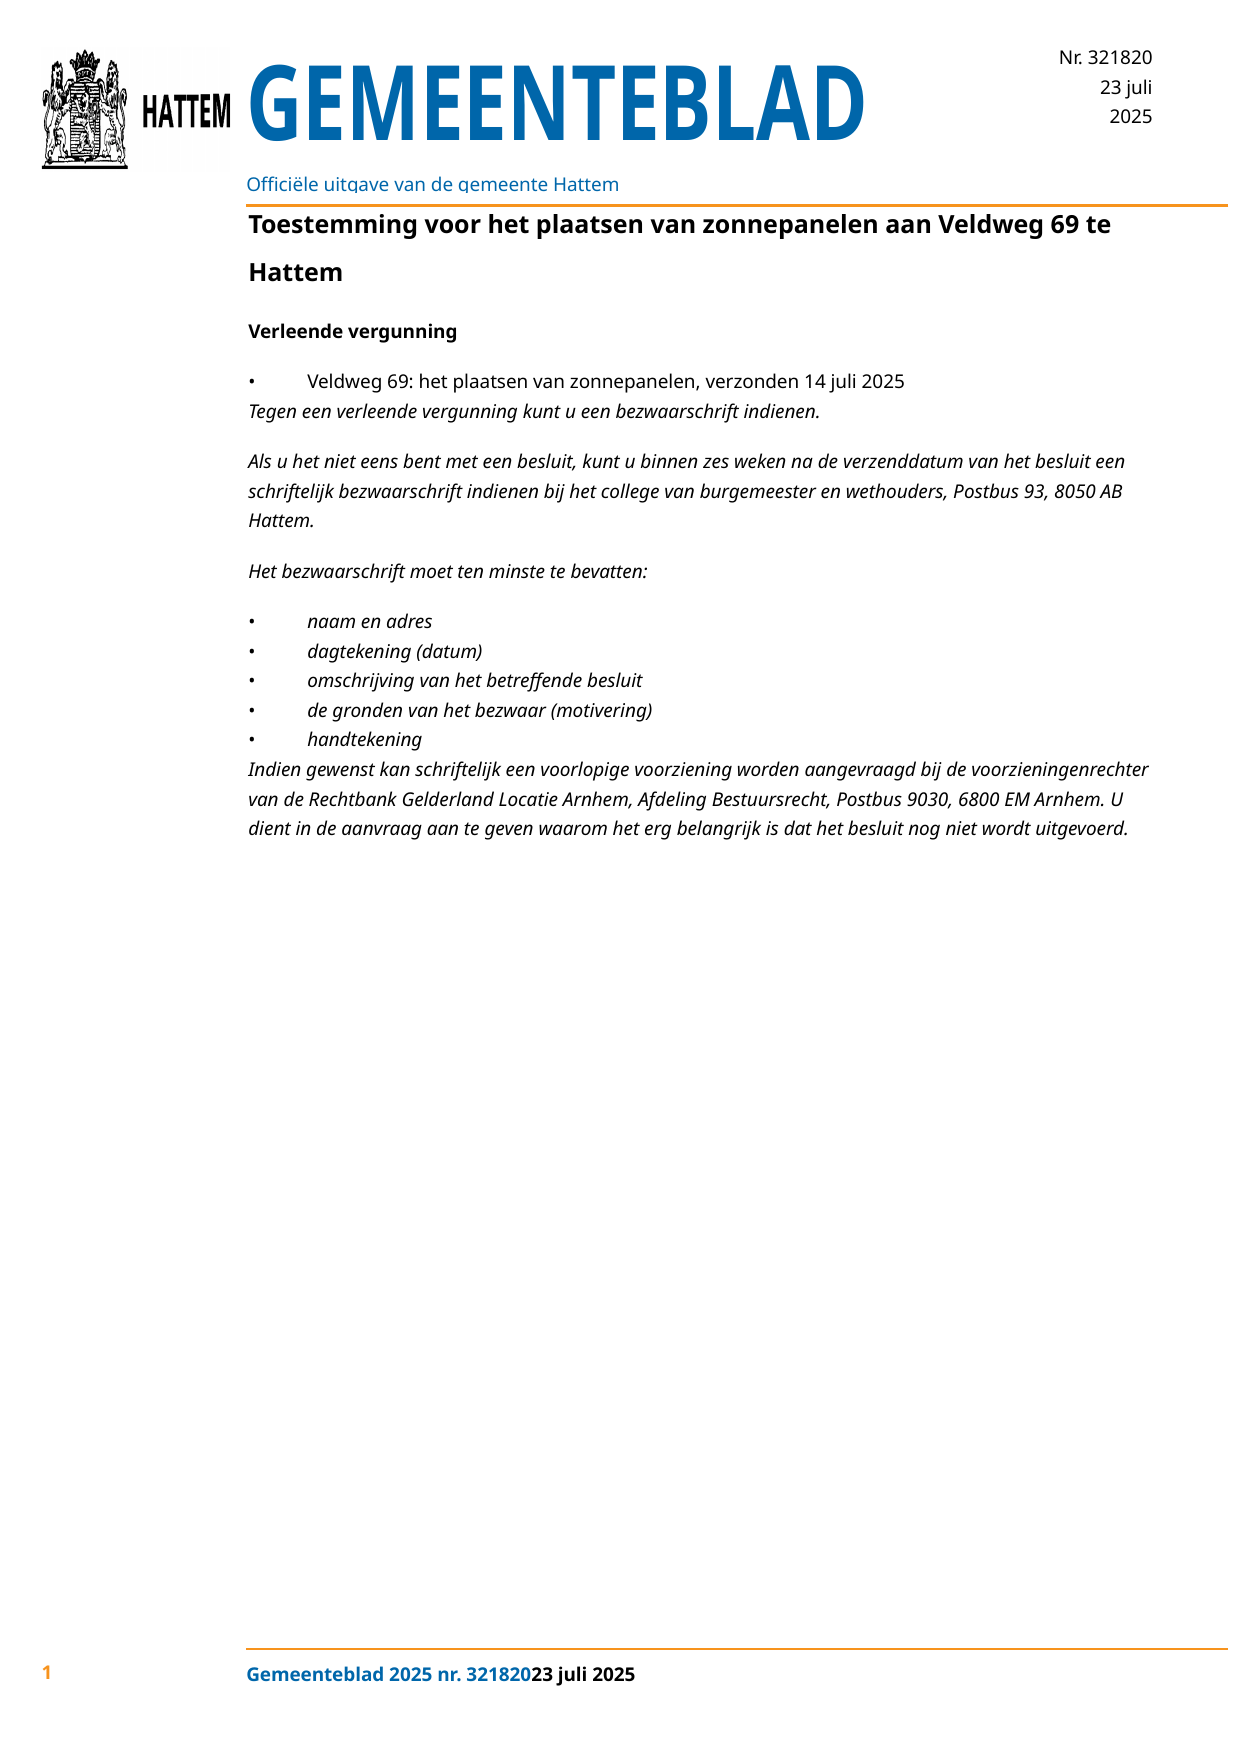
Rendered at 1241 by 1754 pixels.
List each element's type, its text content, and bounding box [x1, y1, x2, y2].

list Veldweg 69: het plaatsen van zonnepanelen, verzonden 14 juli 2025 [248, 368, 1152, 394]
list dagtekening (datum) [248, 638, 1152, 664]
text Indien gewenst kan schriftelijk een voorlopige voorziening worden aangevraagd bij de voorzieningenrechter van de Rechtbank Gelderland Locatie Arnhem, Afdeling Bestuursrecht, Postbus 9030, 6800 EM Arnhem. U dient in de aanvraag aan te geven waarom het erg belangrijk is dat het besluit nog niet wordt uitgevoerd. [248, 756, 1152, 841]
list naam en adres [248, 608, 1152, 634]
list handtekening [248, 727, 1152, 752]
text Tegen een verleende vergunning kunt u een bezwaarschrift indienen. [248, 398, 1152, 424]
text Als u het niet eens bent met een besluit, kunt u binnen zes weken na de verzenddatum van het besluit een schriftelijk bezwaarschrift indienen bij het college van burgemeester en wethouders, Postbus 93, 8050 AB Hattem. [248, 448, 1152, 533]
text Toestemming voor het plaatsen van zonnepanelen aan Veldweg 69 te Hattem [248, 207, 1152, 288]
text Het bezwaarschrift moet ten minste te bevatten: [248, 558, 1152, 584]
text Verleende vergunning [248, 318, 1152, 344]
list omschrijving van het betreffende besluit [248, 667, 1152, 693]
picture [41, 47, 231, 172]
list de gronden van het bezwaar (motivering) [248, 697, 1152, 723]
